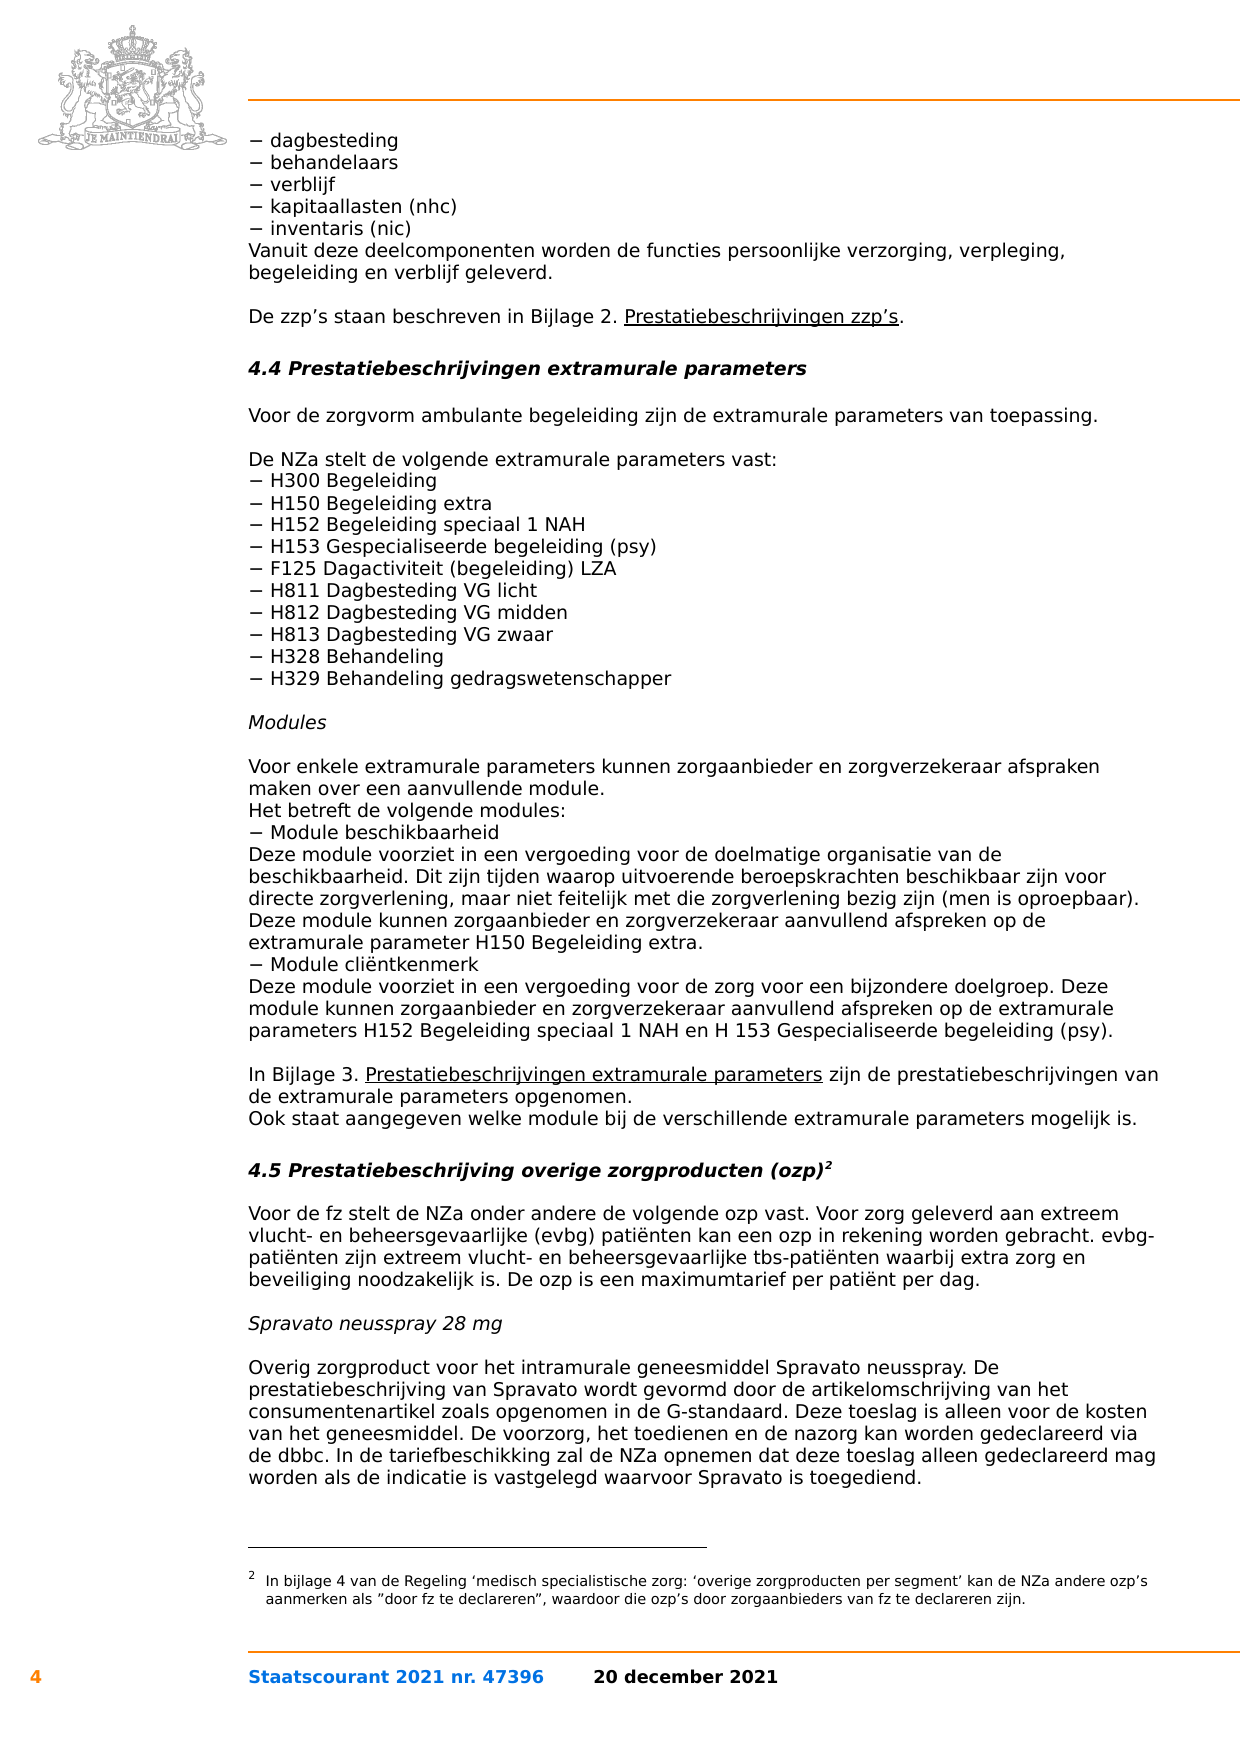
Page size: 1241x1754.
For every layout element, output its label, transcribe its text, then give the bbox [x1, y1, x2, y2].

text − H152 Begeleiding speciaal 1 NAH [248, 514, 1163, 536]
text − H328 Behandeling [248, 646, 1163, 668]
text Deze module voorziet in een vergoeding voor de doelmatige organisatie van de beschikbaarheid. Dit zijn tijden waarop uitvoerende beroepskrachten beschikbaar zijn voor directe zorgverlening, maar niet feitelijk met die zorgverlening bezig zijn (men is oproepbaar). Deze module kunnen zorgaanbieder en zorgverzekeraar aanvullend afspreken op de extramurale parameter H150 Begeleiding extra. [248, 844, 1163, 954]
subtitle Spravato neusspray 28 mg [248, 1313, 1163, 1335]
subtitle 4.5 Prestatiebeschrijving overige zorgproducten (ozp) [248, 1159, 1163, 1181]
text De zzp’s staan beschreven in Bijlage 2. Prestatiebeschrijvingen zzp’s. [248, 306, 1163, 328]
text Ook staat aangegeven welke module bij de verschillende extramurale parameters mogelijk is. [248, 1107, 1163, 1129]
text Voor de zorgvorm ambulante begeleiding zijn de extramurale parameters van toepassing. [248, 404, 1163, 427]
text − H329 Behandeling gedragswetenschapper [248, 668, 1163, 690]
subtitle 4.4 Prestatiebeschrijvingen extramurale parameters [248, 358, 1163, 379]
text − Module beschikbaarheid [248, 822, 1163, 844]
text − behandelaars [248, 152, 1163, 174]
text − H813 Dagbesteding VG zwaar [248, 624, 1163, 646]
text Voor enkele extramurale parameters kunnen zorgaanbieder en zorgverzekeraar afspraken maken over een aanvullende module. [248, 756, 1163, 800]
text − H150 Begeleiding extra [248, 492, 1163, 514]
text − H812 Dagbesteding VG midden [248, 602, 1163, 624]
picture [38, 25, 227, 150]
text − dagbesteding [248, 130, 1163, 152]
text In bijlage 4 van de Regeling ‘medisch specialistische zorg: ‘overige zorgproducten per segment’ kan de NZa andere ozp’s aanmerken als ”door fz te declareren”, waardoor die ozp’s door zorgaanbieders van fz te declareren zijn. [248, 1569, 1163, 1608]
text Deze module voorziet in een vergoeding voor de zorg voor een bijzondere doelgroep. Deze module kunnen zorgaanbieder en zorgverzekeraar aanvullend afspreken op de extramurale parameters H152 Begeleiding speciaal 1 NAH en H 153 Gespecialiseerde begeleiding (psy). [248, 976, 1163, 1042]
text − inventaris (nic) [248, 218, 1163, 240]
text Voor de fz stelt de NZa onder andere de volgende ozp vast. Voor zorg geleverd aan extreem vlucht- en beheersgevaarlijke (evbg) patiënten kan een ozp in rekening worden gebracht. evbg-patiënten zijn extreem vlucht- en beheersgevaarlijke tbs-patiënten waarbij extra zorg en beveiliging noodzakelijk is. De ozp is een maximumtarief per patiënt per dag. [248, 1203, 1163, 1291]
subtitle Modules [248, 712, 1163, 734]
text − H811 Dagbesteding VG licht [248, 580, 1163, 602]
text − H300 Begeleiding [248, 470, 1163, 492]
text De NZa stelt de volgende extramurale parameters vast: [248, 448, 1163, 470]
text − kapitaallasten (nhc) [248, 196, 1163, 218]
text − F125 Dagactiviteit (begeleiding) LZA [248, 558, 1163, 580]
text Vanuit deze deelcomponenten worden de functies persoonlijke verzorging, verpleging, begeleiding en verblijf geleverd. [248, 240, 1163, 284]
text Het betreft de volgende modules: [248, 800, 1163, 822]
text − H153 Gespecialiseerde begeleiding (psy) [248, 536, 1163, 558]
text − Module cliëntkenmerk [248, 954, 1163, 976]
text − verblijf [248, 174, 1163, 196]
text In Bijlage 3. Prestatiebeschrijvingen extramurale parameters zijn de prestatiebeschrijvingen van de extramurale parameters opgenomen. [248, 1063, 1163, 1107]
text Overig zorgproduct voor het intramurale geneesmiddel Spravato neusspray. De prestatiebeschrijving van Spravato wordt gevormd door de artikelomschrijving van het consumentenartikel zoals opgenomen in de G-standaard. Deze toeslag is alleen voor de kosten van het geneesmiddel. De voorzorg, het toedienen en de nazorg kan worden gedeclareerd via de dbbc. In de tariefbeschikking zal de NZa opnemen dat deze toeslag alleen gedeclareerd mag worden als de indicatie is vastgelegd waarvoor Spravato is toegediend. [248, 1357, 1163, 1489]
